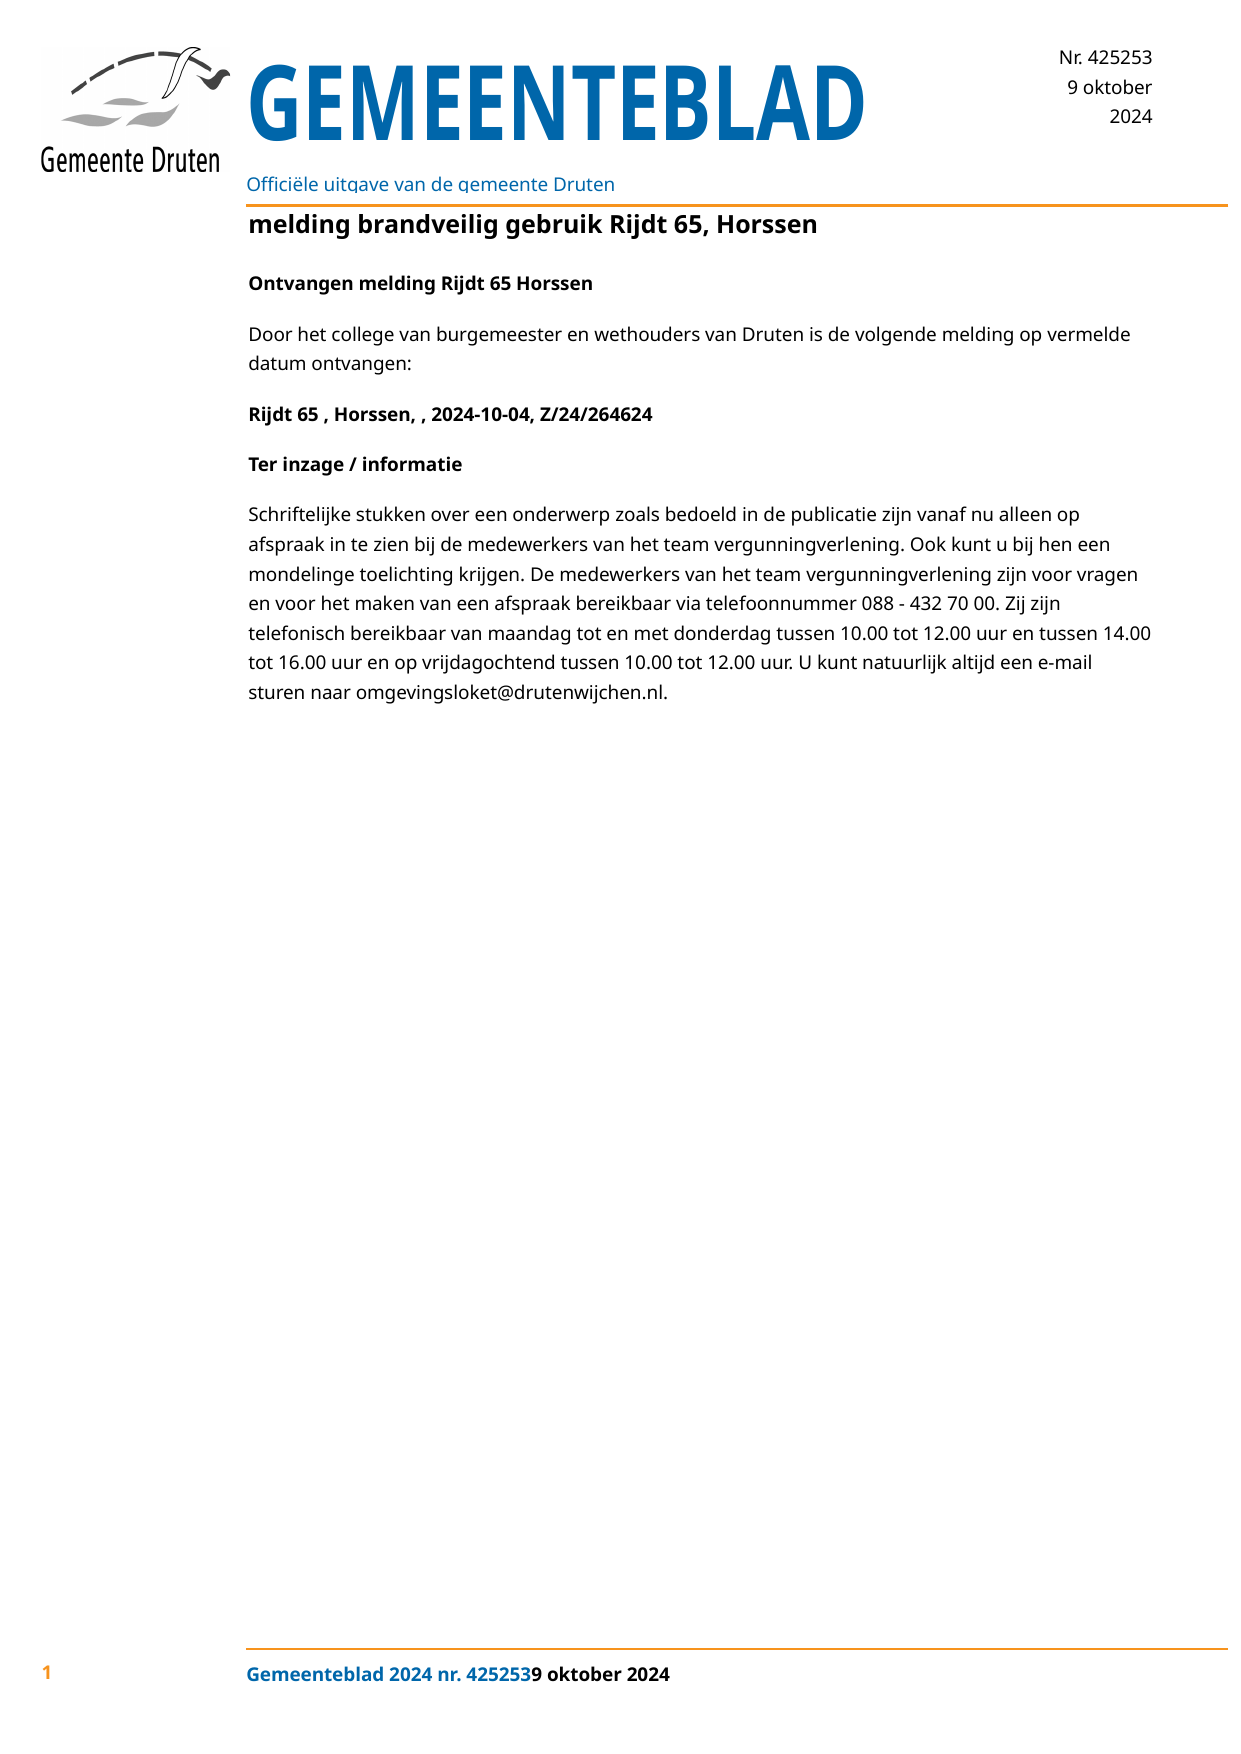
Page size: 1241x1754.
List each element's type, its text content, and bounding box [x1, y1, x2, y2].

text Ontvangen melding Rijdt 65 Horssen [248, 270, 1152, 296]
text Ter inzage / informatie [248, 451, 1152, 477]
text Schriftelijke stukken over een onderwerp zoals bedoeld in de publicatie zijn vanaf nu alleen op afspraak in te zien bij de medewerkers van het team vergunningverlening. Ook kunt u bij hen een mondelinge toelichting krijgen. De medewerkers van het team vergunningverlening zijn voor vragen en voor het maken van een afspraak bereikbaar via telefoonnummer 088 - 432 70 00. Zij zijn telefonisch bereikbaar van maandag tot en met donderdag tussen 10.00 tot 12.00 uur en tussen 14.00 tot 16.00 uur en op vrijdagochtend tussen 10.00 tot 12.00 uur. U kunt natuurlijk altijd een e-mail sturen naar omgevingsloket@drutenwijchen.nl. [248, 502, 1152, 705]
text Door het college van burgemeester en wethouders van Druten is de volgende melding op vermelde datum ontvangen: [248, 321, 1152, 376]
picture [41, 47, 231, 172]
text Rijdt 65 , Horssen, , 2024-10-04, Z/24/264624 [248, 401, 1152, 426]
text melding brandveilig gebruik Rijdt 65, Horssen [248, 207, 1152, 241]
